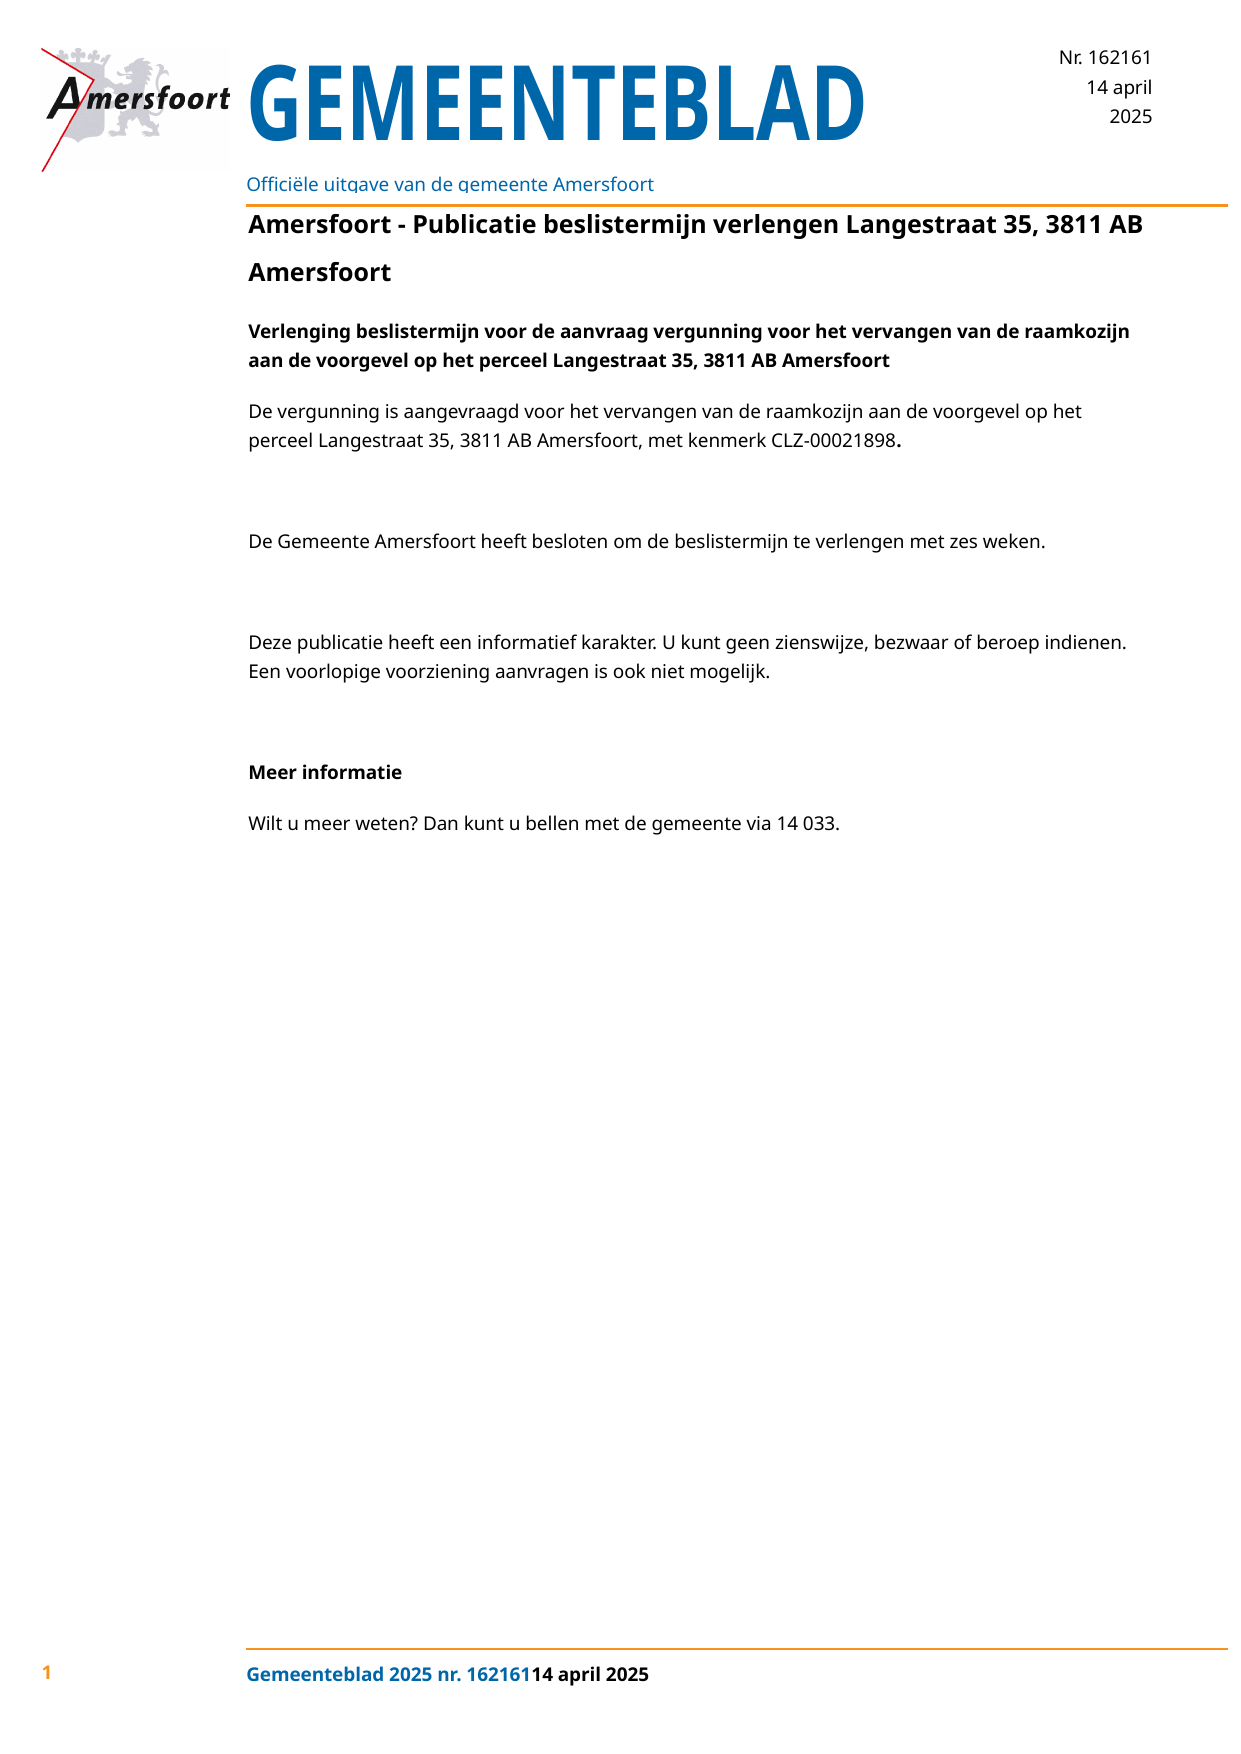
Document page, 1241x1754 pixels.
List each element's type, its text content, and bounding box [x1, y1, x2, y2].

picture [41, 47, 231, 172]
text Wilt u meer weten? Dan kunt u bellen met de gemeente via 14 033. [248, 810, 1152, 836]
text Meer informatie [248, 759, 1152, 785]
text Amersfoort - Publicatie beslistermijn verlengen Langestraat 35, 3811 AB Amersfoort [248, 207, 1152, 288]
text Deze publicatie heeft een informatief karakter. U kunt geen zienswijze, bezwaar of beroep indienen. Een voorlopige voorziening aanvragen is ook niet mogelijk. [248, 629, 1152, 684]
text De Gemeente Amersfoort heeft besloten om de beslistermijn te verlengen met zes weken. [248, 528, 1152, 554]
text De vergunning is aangevraagd voor het vervangen van de raamkozijn aan de voorgevel op het perceel Langestraat 35, 3811 AB Amersfoort, met kenmerk CLZ-00021898. [248, 398, 1152, 453]
text Verlenging beslistermijn voor de aanvraag vergunning voor het vervangen van de raamkozijn aan de voorgevel op het perceel Langestraat 35, 3811 AB Amersfoort [248, 318, 1152, 373]
